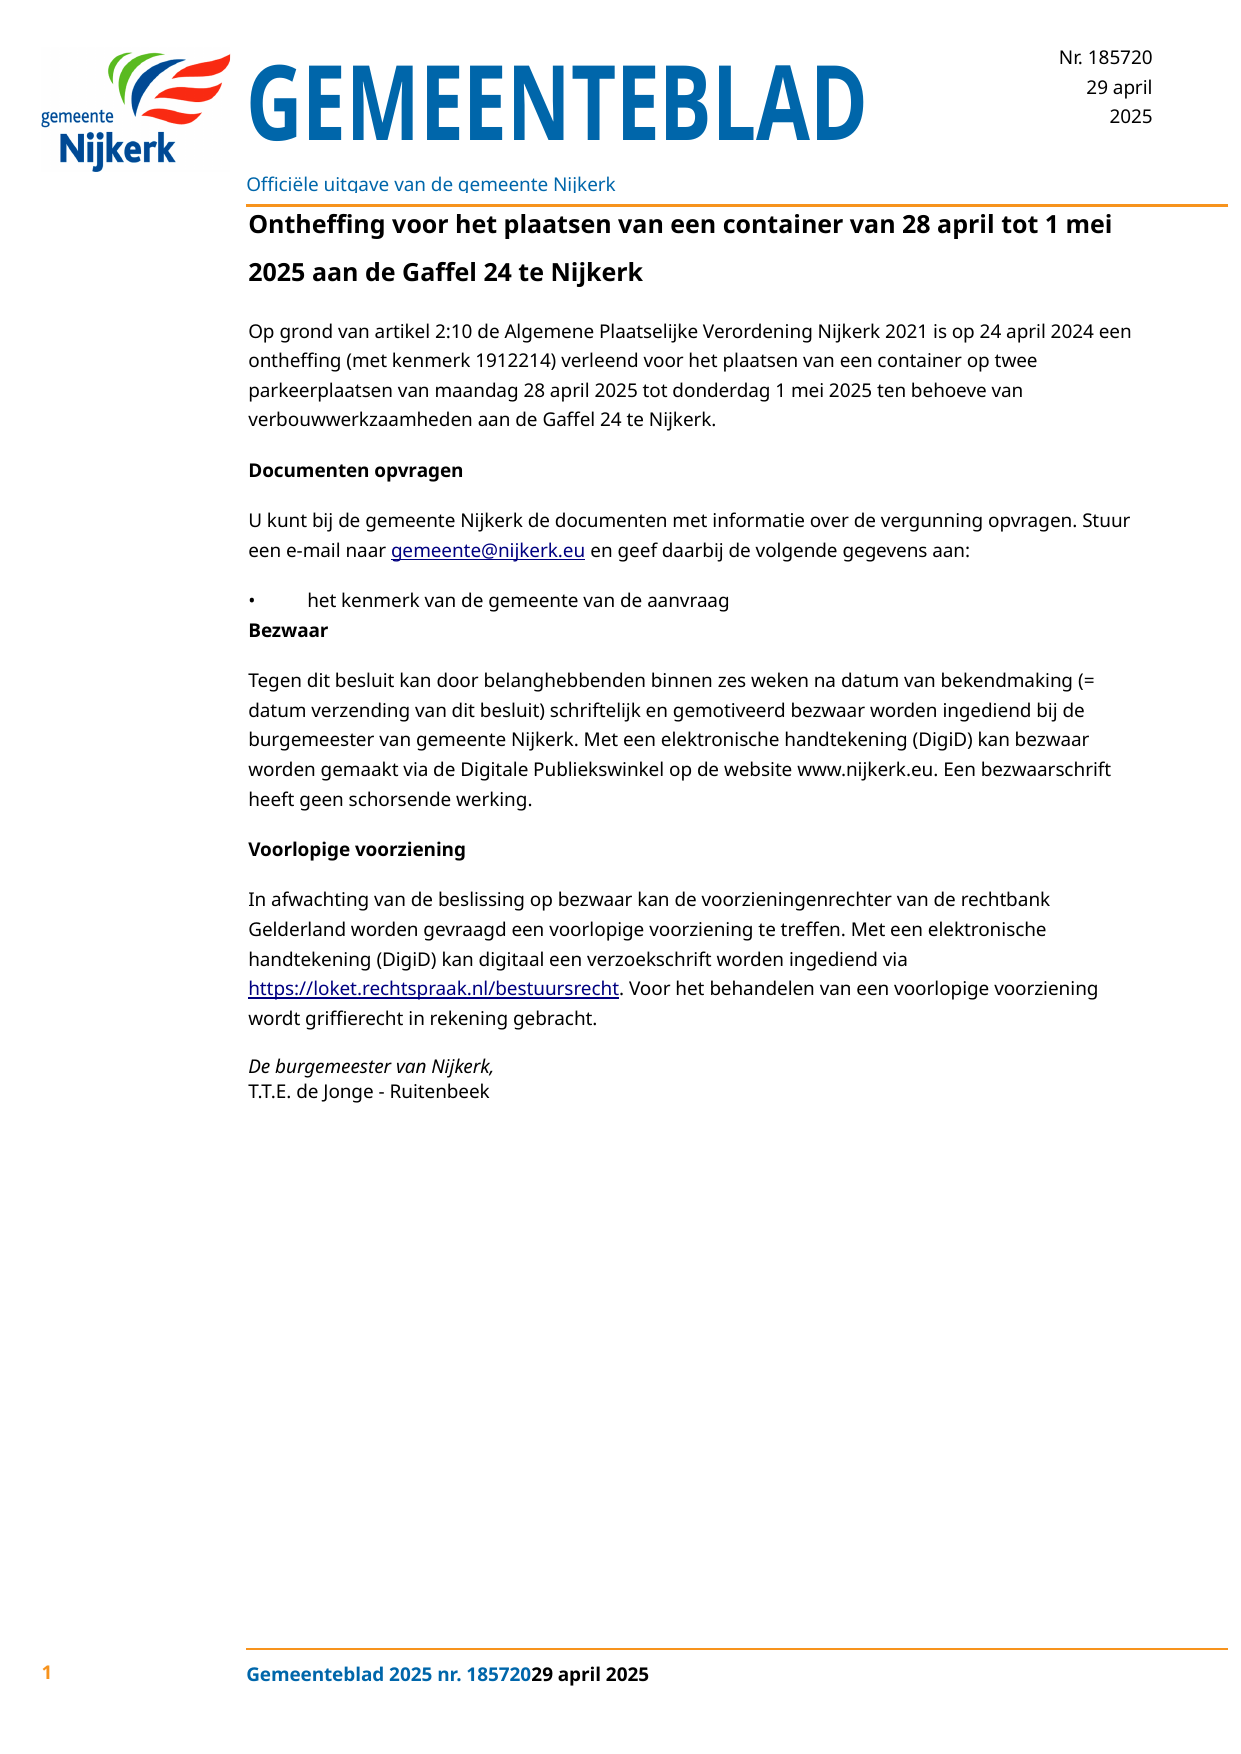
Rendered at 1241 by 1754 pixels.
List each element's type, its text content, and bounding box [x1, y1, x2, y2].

text De burgemeester van Nijkerk, [248, 1053, 1152, 1078]
text Op grond van artikel 2:10 de Algemene Plaatselijke Verordening Nijkerk 2021 is op 24 april 2024 een ontheffing (met kenmerk 1912214) verleend voor het plaatsen van een container op twee parkeerplaatsen van maandag 28 april 2025 tot donderdag 1 mei 2025 ten behoeve van verbouwwerkzaamheden aan de Gaffel 24 te Nijkerk. [248, 318, 1152, 432]
text T.T.E. de Jonge - Ruitenbeek [248, 1078, 1152, 1104]
picture [41, 47, 231, 172]
text Bezwaar [248, 617, 1152, 643]
list het kenmerk van de gemeente van de aanvraag [248, 587, 1152, 613]
text U kunt bij de gemeente Nijkerk de documenten met informatie over de vergunning opvragen. Stuur een e-mail naar gemeente@nijkerk.eu en geef daarbij de volgende gegevens aan: [248, 507, 1152, 563]
text Voorlopige voorziening [248, 836, 1152, 862]
text Tegen dit besluit kan door belanghebbenden binnen zes weken na datum van bekendmaking (= datum verzending van dit besluit) schriftelijk en gemotiveerd bezwaar worden ingediend bij de burgemeester van gemeente Nijkerk. Met een elektronische handtekening (DigiD) kan bezwaar worden gemaakt via de Digitale Publiekswinkel op de website www.nijkerk.eu. Een bezwaarschrift heeft geen schorsende werking. [248, 667, 1152, 812]
text Ontheffing voor het plaatsen van een container van 28 april tot 1 mei 2025 aan de Gaffel 24 te Nijkerk [248, 207, 1152, 288]
text In afwachting van de beslissing op bezwaar kan de voorzieningenrechter van de rechtbank Gelderland worden gevraagd een voorlopige voorziening te treffen. Met een elektronische handtekening (DigiD) kan digitaal een verzoekschrift worden ingediend via https://loket.rechtspraak.nl/bestuursrecht. Voor het behandelen van een voorlopige voorziening wordt griffierecht in rekening gebracht. [248, 887, 1152, 1031]
text Documenten opvragen [248, 457, 1152, 483]
